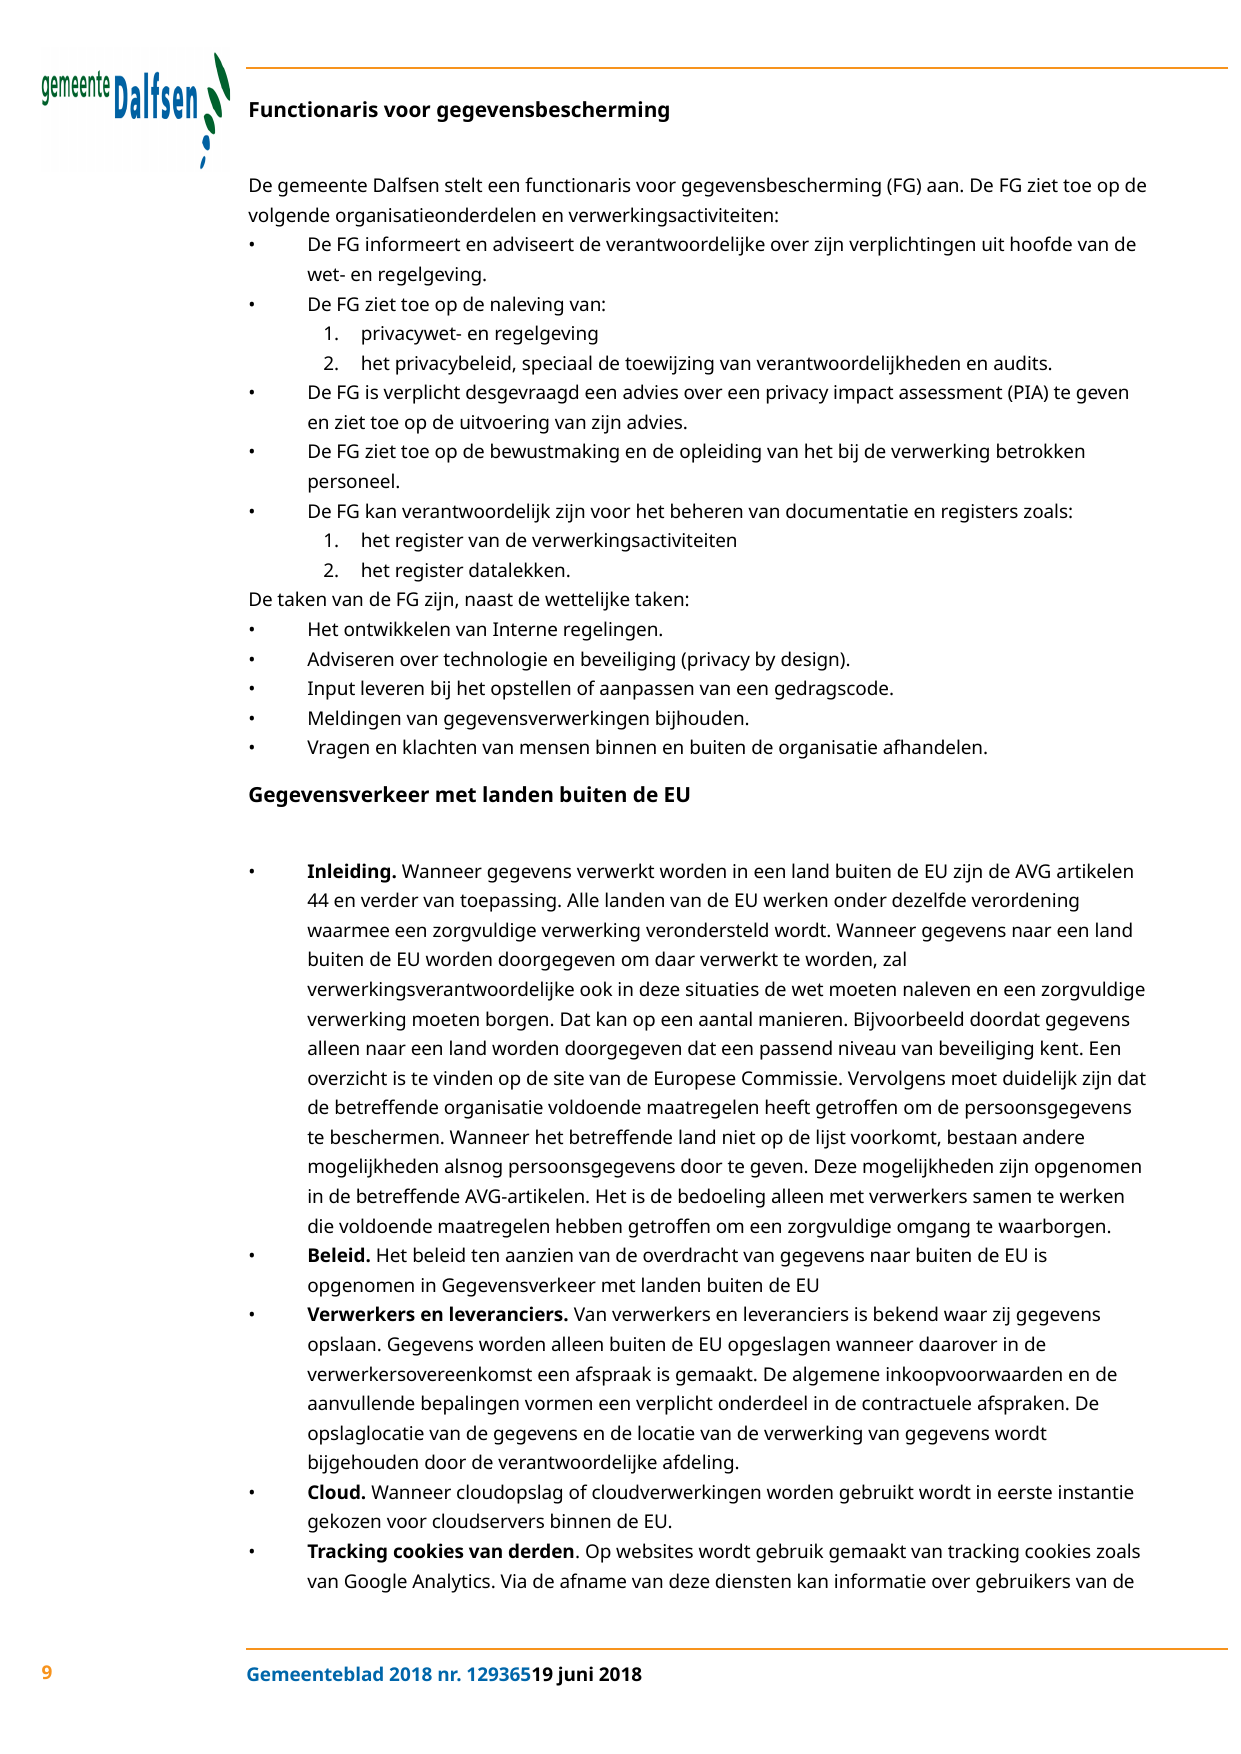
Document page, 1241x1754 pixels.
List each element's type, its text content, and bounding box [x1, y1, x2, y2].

text De gemeente Dalfsen stelt een functionaris voor gegevensbescherming (FG) aan. De FG ziet toe op de volgende organisatieonderdelen en verwerkingsactiviteiten: [248, 172, 1152, 228]
list Vragen en klachten van mensen binnen en buiten de organisatie afhandelen. [248, 734, 1152, 760]
text De taken van de FG zijn, naast de wettelijke taken: [248, 587, 1152, 612]
list De FG informeert en adviseert de verantwoordelijke over zijn verplichtingen uit hoofde van de wet- en regelgeving. [248, 232, 1152, 287]
text Gegevensverkeer met landen buiten de EU [248, 780, 1152, 809]
list Meldingen van gegevensverwerkingen bijhouden. [248, 705, 1152, 731]
list Adviseren over technologie en beveiliging (privacy by design). [248, 646, 1152, 672]
list het register van de verwerkingsactiviteiten [323, 527, 1152, 553]
picture [41, 47, 231, 172]
list het register datalekken. [323, 557, 1152, 583]
text Functionaris voor gegevensbescherming [248, 95, 1152, 123]
list het privacybeleid, speciaal de toewijzing van verantwoordelijkheden en audits. [323, 350, 1152, 376]
list De FG kan verantwoordelijk zijn voor het beheren van documentatie en registers zoals: [248, 498, 1152, 524]
list Verwerkers en leveranciers. Van verwerkers en leveranciers is bekend waar zij gegevens opslaan. Gegevens worden alleen buiten de EU opgeslagen wanneer daarover in de verwerkersovereenkomst een afspraak is gemaakt. De algemene inkoopvoorwaarden en de aanvullende bepalingen vormen een verplicht onderdeel in de contractuele afspraken. De opslaglocatie van de gegevens en de locatie van de verwerking van gegevens wordt bijgehouden door de verantwoordelijke afdeling. [248, 1302, 1152, 1475]
list Input leveren bij het opstellen of aanpassen van een gedragscode. [248, 675, 1152, 701]
list Tracking cookies van derden. Op websites wordt gebruik gemaakt van tracking cookies zoals van Google Analytics. Via de afname van deze diensten kan informatie over gebruikers van de [248, 1538, 1152, 1594]
list De FG ziet toe op de naleving van: [248, 291, 1152, 317]
list Inleiding. Wanneer gegevens verwerkt worden in een land buiten de EU zijn de AVG artikelen 44 en verder van toepassing. Alle landen van de EU werken onder dezelfde verordening waarmee een zorgvuldige verwerking verondersteld wordt. Wanneer gegevens naar een land buiten de EU worden doorgegeven om daar verwerkt te worden, zal verwerkingsverantwoordelijke ook in deze situaties de wet moeten naleven en een zorgvuldige verwerking moeten borgen. Dat kan op een aantal manieren. Bijvoorbeeld doordat gegevens alleen naar een land worden doorgegeven dat een passend niveau van beveiliging kent. Een overzicht is te vinden op de site van de Europese Commissie. Vervolgens moet duidelijk zijn dat de betreffende organisatie voldoende maatregelen heeft getroffen om de persoonsgegevens te beschermen. Wanneer het betreffende land niet op de lijst voorkomt, bestaan andere mogelijkheden alsnog persoonsgegevens door te geven. Deze mogelijkheden zijn opgenomen in de betreffende AVG-artikelen. Het is de bedoeling alleen met verwerkers samen te werken die voldoende maatregelen hebben getroffen om een zorgvuldige omgang te waarborgen. [248, 858, 1152, 1239]
list De FG ziet toe op de bewustmaking en de opleiding van het bij de verwerking betrokken personeel. [248, 439, 1152, 494]
list De FG is verplicht desgevraagd een advies over een privacy impact assessment (PIA) te geven en ziet toe op de uitvoering van zijn advies. [248, 379, 1152, 435]
list privacywet- en regelgeving [323, 320, 1152, 346]
list Cloud. Wanneer cloudopslag of cloudverwerkingen worden gebruikt wordt in eerste instantie gekozen voor cloudservers binnen de EU. [248, 1479, 1152, 1534]
list Beleid. Het beleid ten aanzien van de overdracht van gegevens naar buiten de EU is opgenomen in Gegevensverkeer met landen buiten de EU [248, 1242, 1152, 1298]
list Het ontwikkelen van Interne regelingen. [248, 616, 1152, 642]
